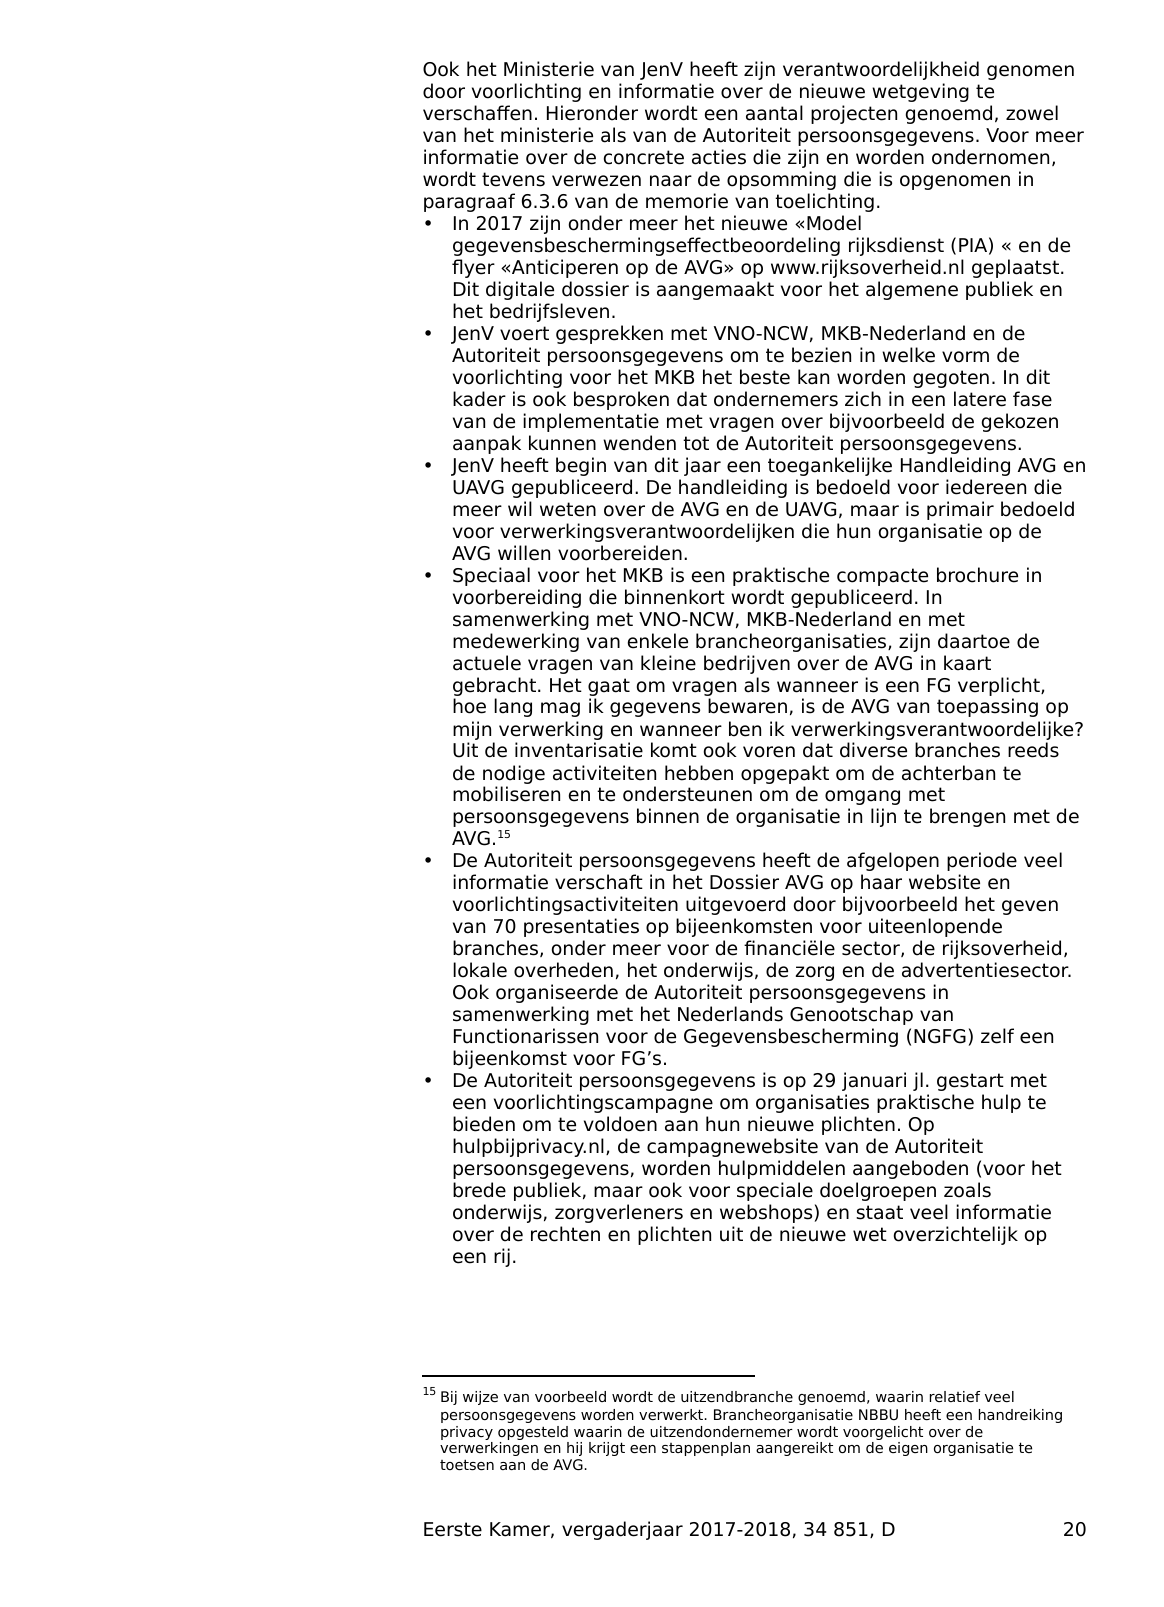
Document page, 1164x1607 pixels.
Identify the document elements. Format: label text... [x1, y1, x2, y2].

text • De Autoriteit persoonsgegevens is op 29 januari jl. gestart met een voorlichtingscampagne om organisaties praktische hulp te bieden om te voldoen aan hun nieuwe plichten. Op hulpbijprivacy.nl, de campagnewebsite van de Autoriteit persoonsgegevens, worden hulpmiddelen aangeboden (voor het brede publiek, maar ook voor speciale doelgroepen zoals onderwijs, zorgverleners en webshops) en staat veel informatie over de rechten en plichten uit de nieuwe wet overzichtelijk op een rij. [422, 1070, 1087, 1268]
text • De Autoriteit persoonsgegevens heeft de afgelopen periode veel informatie verschaft in het Dossier AVG op haar website en voorlichtingsactiviteiten uitgevoerd door bijvoorbeeld het geven van 70 presentaties op bijeenkomsten voor uiteenlopende branches, onder meer voor de financiële sector, de rijksoverheid, lokale overheden, het onderwijs, de zorg en de advertentiesector. Ook organiseerde de Autoriteit persoonsgegevens in samenwerking met het Nederlands Genootschap van Functionarissen voor de Gegevensbescherming (NGFG) zelf een bijeenkomst voor FG’s. [422, 850, 1087, 1070]
text • JenV voert gesprekken met VNO-NCW, MKB-Nederland en de Autoriteit persoonsgegevens om te bezien in welke vorm de voorlichting voor het MKB het beste kan worden gegoten. In dit kader is ook besproken dat ondernemers zich in een latere fase van de implementatie met vragen over bijvoorbeeld de gekozen aanpak kunnen wenden tot de Autoriteit persoonsgegevens. [422, 323, 1087, 455]
text Bij wijze van voorbeeld wordt de uitzendbranche genoemd, waarin relatief veel persoonsgegevens worden verwerkt. Brancheorganisatie NBBU heeft een handreiking privacy opgesteld waarin de uitzendondernemer wordt voorgelicht over de verwerkingen en hij krijgt een stappenplan aangereikt om de eigen organisatie te toetsen aan de AVG. [422, 1385, 1087, 1474]
text • Speciaal voor het MKB is een praktische compacte brochure in voorbereiding die binnenkort wordt gepubliceerd. In samenwerking met VNO-NCW, MKB-Nederland en met medewerking van enkele brancheorganisaties, zijn daartoe de actuele vragen van kleine bedrijven over de AVG in kaart gebracht. Het gaat om vragen als wanneer is een FG verplicht, hoe lang mag ik gegevens bewaren, is de AVG van toepassing op mijn verwerking en wanneer ben ik verwerkingsverantwoordelijke? Uit de inventarisatie komt ook voren dat diverse branches reeds de nodige activiteiten hebben opgepakt om de achterban te mobiliseren en te ondersteunen om de omgang met persoonsgegevens binnen de organisatie in lijn te brengen met de AVG. [422, 564, 1087, 850]
text Ook het Ministerie van JenV heeft zijn verantwoordelijkheid genomen door voorlichting en informatie over de nieuwe wetgeving te verschaffen. Hieronder wordt een aantal projecten genoemd, zowel van het ministerie als van de Autoriteit persoonsgegevens. Voor meer informatie over de concrete acties die zijn en worden ondernomen, wordt tevens verwezen naar de opsomming die is opgenomen in paragraaf 6.3.6 van de memorie van toelichting. [422, 59, 1087, 213]
text • In 2017 zijn onder meer het nieuwe «Model gegevensbeschermingseffectbeoordeling rijksdienst (PIA) « en de flyer «Anticiperen op de AVG» op www.rijksoverheid.nl geplaatst. Dit digitale dossier is aangemaakt voor het algemene publiek en het bedrijfsleven. [422, 213, 1087, 323]
text • JenV heeft begin van dit jaar een toegankelijke Handleiding AVG en UAVG gepubliceerd. De handleiding is bedoeld voor iedereen die meer wil weten over de AVG en de UAVG, maar is primair bedoeld voor verwerkingsverantwoordelijken die hun organisatie op de AVG willen voorbereiden. [422, 455, 1087, 564]
